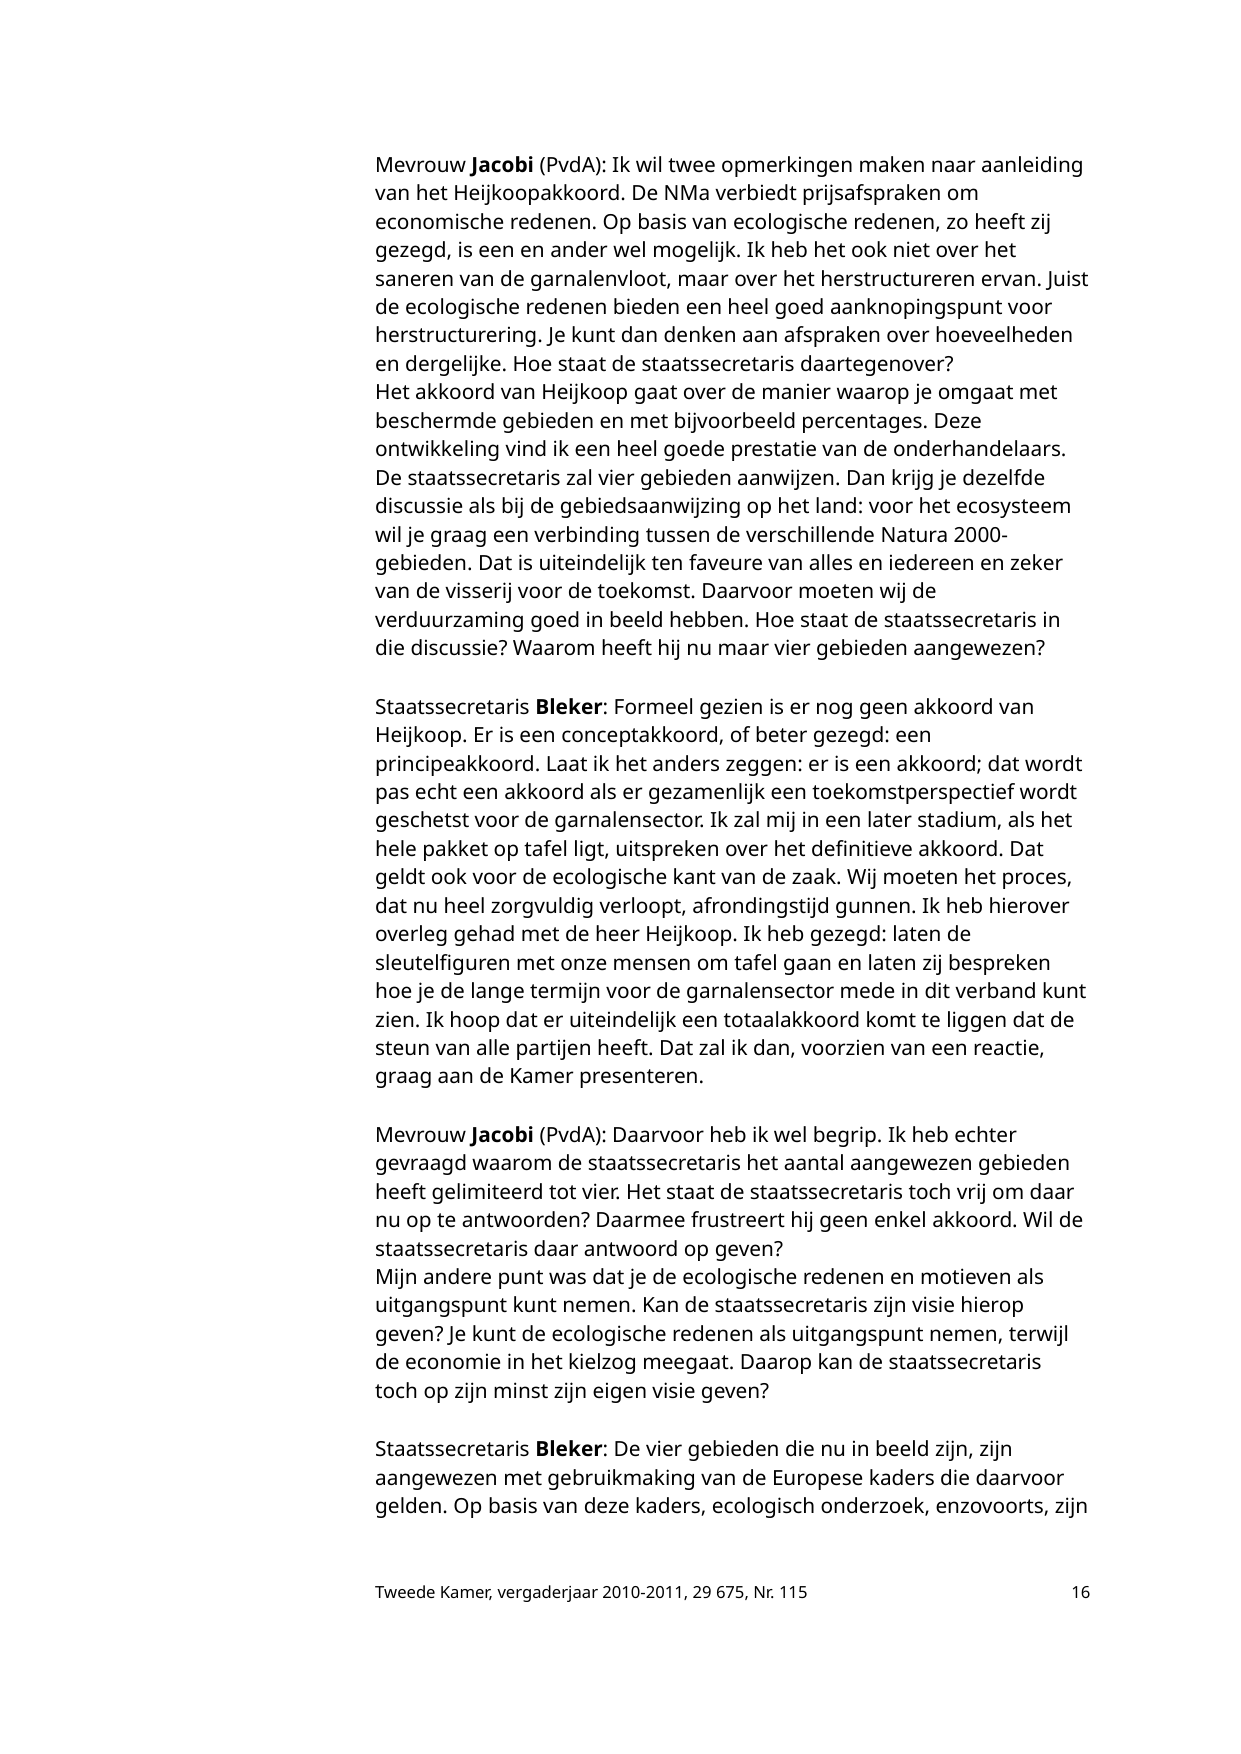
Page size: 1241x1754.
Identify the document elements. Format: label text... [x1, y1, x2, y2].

text Het akkoord van Heijkoop gaat over de manier waarop je omgaat met beschermde gebieden en met bijvoorbeeld percentages. Deze ontwikkeling vind ik een heel goede prestatie van de onderhandelaars. De staatssecretaris zal vier gebieden aanwijzen. Dan krijg je dezelfde discussie als bij de gebiedsaanwijzing op het land: voor het ecosysteem wil je graag een verbinding tussen de verschillende Natura 2000-gebieden. Dat is uiteindelijk ten faveure van alles en iedereen en zeker van de visserij voor de toekomst. Daarvoor moeten wij de verduurzaming goed in beeld hebben. Hoe staat de staatssecretaris in die discussie? Waarom heeft hij nu maar vier gebieden aangewezen? [375, 377, 1090, 662]
text Staatssecretaris Bleker: Formeel gezien is er nog geen akkoord van Heijkoop. Er is een conceptakkoord, of beter gezegd: een principeakkoord. Laat ik het anders zeggen: er is een akkoord; dat wordt pas echt een akkoord als er gezamenlijk een toekomstperspectief wordt geschetst voor de garnalensector. Ik zal mij in een later stadium, als het hele pakket op tafel ligt, uitspreken over het definitieve akkoord. Dat geldt ook voor de ecologische kant van de zaak. Wij moeten het proces, dat nu heel zorgvuldig verloopt, afrondingstijd gunnen. Ik heb hierover overleg gehad met de heer Heijkoop. Ik heb gezegd: laten de sleutelfiguren met onze mensen om tafel gaan en laten zij bespreken hoe je de lange termijn voor de garnalensector mede in dit verband kunt zien. Ik hoop dat er uiteindelijk een totaalakkoord komt te liggen dat de steun van alle partijen heeft. Dat zal ik dan, voorzien van een reactie, graag aan de Kamer presenteren. [375, 692, 1090, 1090]
text Mijn andere punt was dat je de ecologische redenen en motieven als uitgangspunt kunt nemen. Kan de staatssecretaris zijn visie hierop geven? Je kunt de ecologische redenen als uitgangspunt nemen, terwijl de economie in het kielzog meegaat. Daarop kan de staatssecretaris toch op zijn minst zijn eigen visie geven? [375, 1262, 1090, 1404]
text Mevrouw Jacobi (PvdA): Daarvoor heb ik wel begrip. Ik heb echter gevraagd waarom de staatssecretaris het aantal aangewezen gebieden heeft gelimiteerd tot vier. Het staat de staatssecretaris toch vrij om daar nu op te antwoorden? Daarmee frustreert hij geen enkel akkoord. Wil de staatssecretaris daar antwoord op geven? [375, 1120, 1090, 1262]
text Mevrouw Jacobi (PvdA): Ik wil twee opmerkingen maken naar aanleiding van het Heijkoopakkoord. De NMa verbiedt prijsafspraken om economische redenen. Op basis van ecologische redenen, zo heeft zij gezegd, is een en ander wel mogelijk. Ik heb het ook niet over het saneren van de garnalenvloot, maar over het herstructureren ervan. Juist de ecologische redenen bieden een heel goed aanknopingspunt voor herstructurering. Je kunt dan denken aan afspraken over hoeveelheden en dergelijke. Hoe staat de staatssecretaris daartegenover? [375, 150, 1090, 377]
text Staatssecretaris Bleker: De vier gebieden die nu in beeld zijn, zijn aangewezen met gebruikmaking van de Europese kaders die daarvoor gelden. Op basis van deze kaders, ecologisch onderzoek, enzovoorts, zijn [375, 1434, 1090, 1520]
